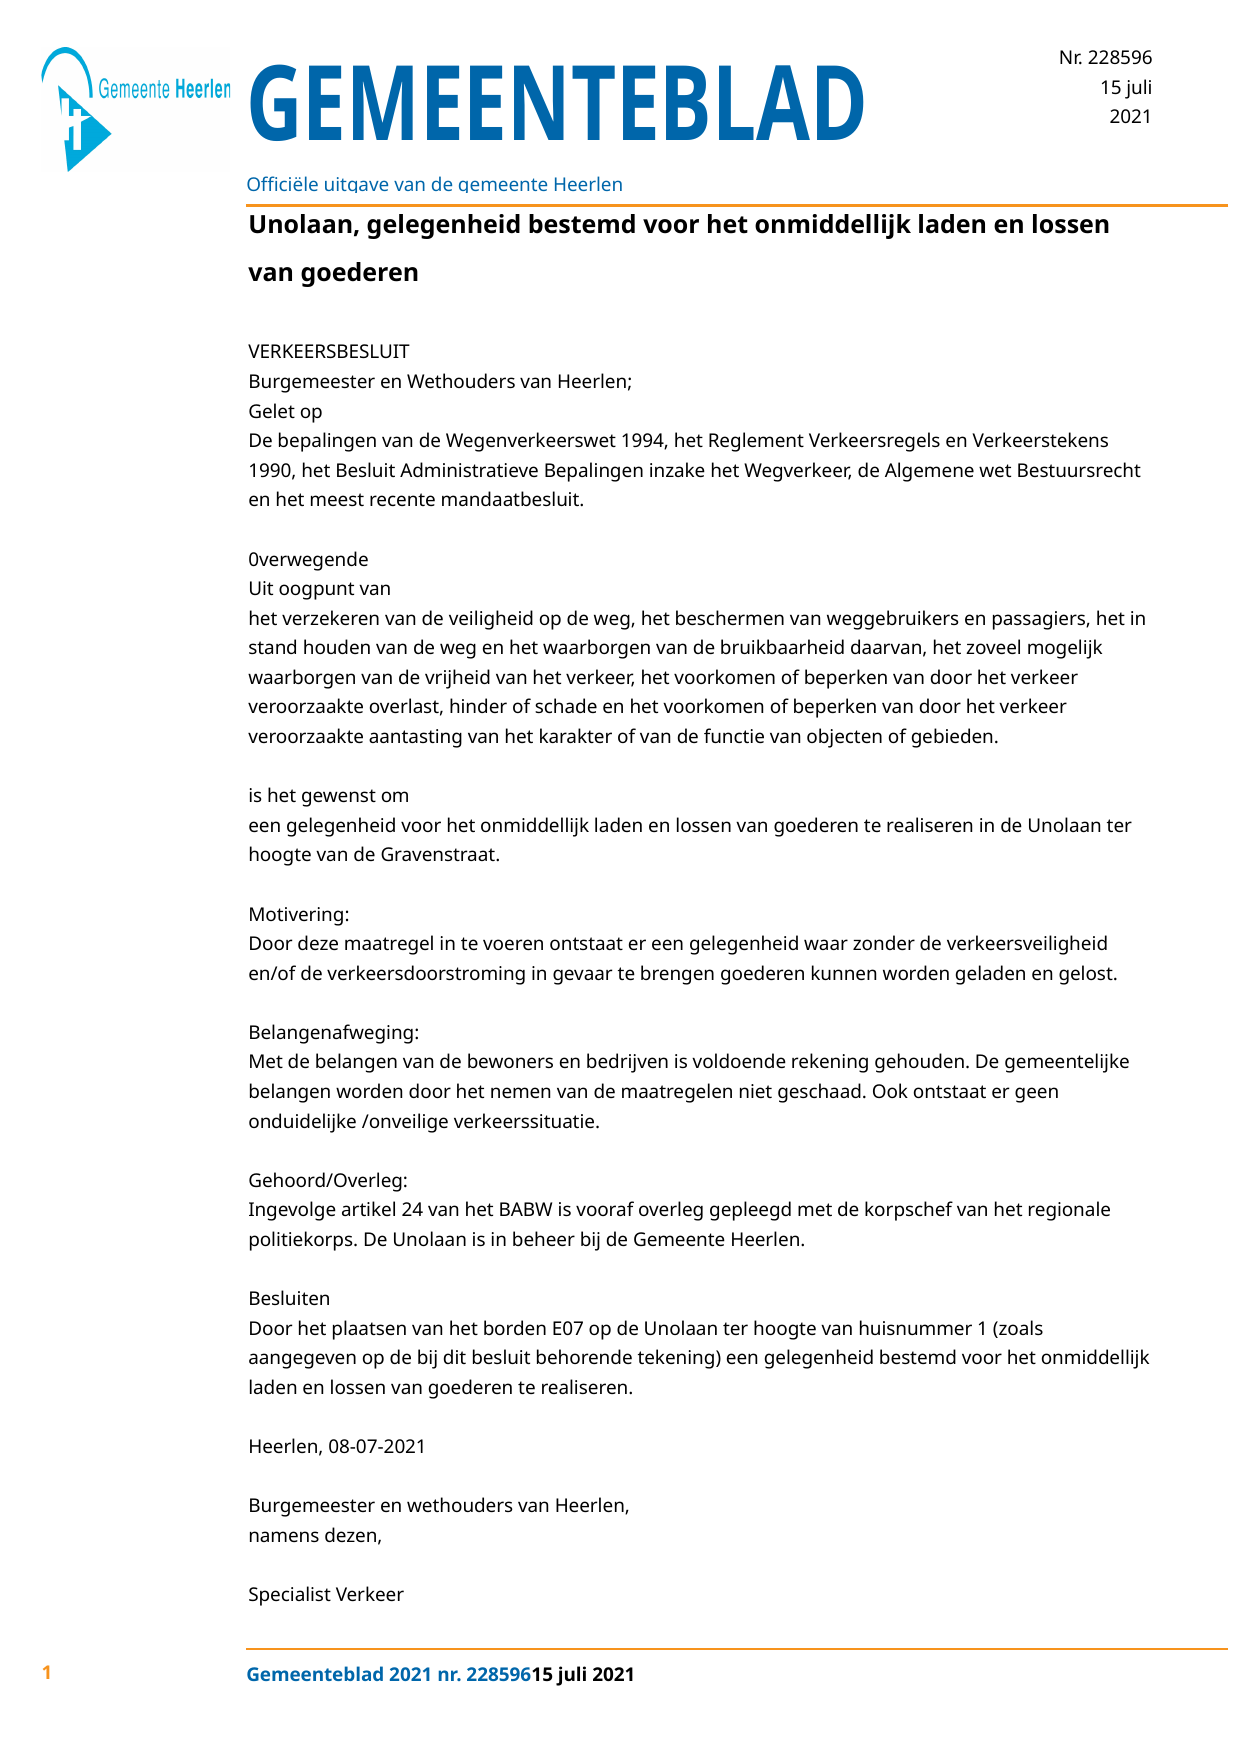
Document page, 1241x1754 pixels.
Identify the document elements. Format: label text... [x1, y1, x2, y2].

text Door deze maatregel in te voeren ontstaat er een gelegenheid waar zonder de verkeersveiligheid en/of de verkeersdoorstroming in gevaar te brengen goederen kunnen worden geladen en gelost. [248, 930, 1152, 986]
picture [41, 47, 59, 70]
text Heerlen, 08-07-2021 [248, 1433, 1152, 1459]
text Belangenafweging: [248, 1019, 1152, 1045]
text namens dezen, [248, 1522, 1152, 1548]
text De bepalingen van de Wegenverkeerswet 1994, het Reglement Verkeersregels en Verkeerstekens 1990, het Besluit Administratieve Bepalingen inzake het Wegverkeer, de Algemene wet Bestuursrecht en het meest recente mandaatbesluit. [248, 427, 1152, 512]
text een gelegenheid voor het onmiddellijk laden en lossen van goederen te realiseren in de Unolaan ter hoogte van de Gravenstraat. [248, 812, 1152, 867]
text Besluiten [248, 1285, 1152, 1311]
text VERKEERSBESLUIT [248, 339, 1152, 364]
text Gelet op [248, 398, 1152, 423]
text Motivering: [248, 901, 1152, 926]
text Door het plaatsen van het borden E07 op de Unolaan ter hoogte van huisnummer 1 (zoals aangegeven op de bij dit besluit behorende tekening) een gelegenheid bestemd voor het onmiddellijk laden en lossen van goederen te realiseren. [248, 1315, 1152, 1400]
text Met de belangen van de bewoners en bedrijven is voldoende rekening gehouden. De gemeentelijke belangen worden door het nemen van de maatregelen niet geschaad. Ook ontstaat er geen onduidelijke /onveilige verkeerssituatie. [248, 1049, 1152, 1133]
text Gehoord/Overleg: [248, 1167, 1152, 1193]
text Uit oogpunt van [248, 575, 1152, 601]
picture [41, 47, 231, 172]
text Unolaan, gelegenheid bestemd voor het onmiddellijk laden en lossen van goederen [248, 207, 1152, 288]
text Burgemeester en Wethouders van Heerlen; [248, 368, 1152, 394]
text Burgemeester en wethouders van Heerlen, [248, 1492, 1152, 1518]
text Ingevolge artikel 24 van het BABW is vooraf overleg gepleegd met de korpschef van het regionale politiekorps. De Unolaan is in beheer bij de Gemeente Heerlen. [248, 1197, 1152, 1252]
text 0verwegende [248, 546, 1152, 571]
text het verzekeren van de veiligheid op de weg, het beschermen van weggebruikers en passagiers, het in stand houden van de weg en het waarborgen van de bruikbaarheid daarvan, het zoveel mogelijk waarborgen van de vrijheid van het verkeer, het voorkomen of beperken van door het verkeer veroorzaakte overlast, hinder of schade en het voorkomen of beperken van door het verkeer veroorzaakte aantasting van het karakter of van de functie van objecten of gebieden. [248, 605, 1152, 749]
text is het gewenst om [248, 782, 1152, 808]
text Specialist Verkeer [248, 1581, 1152, 1607]
